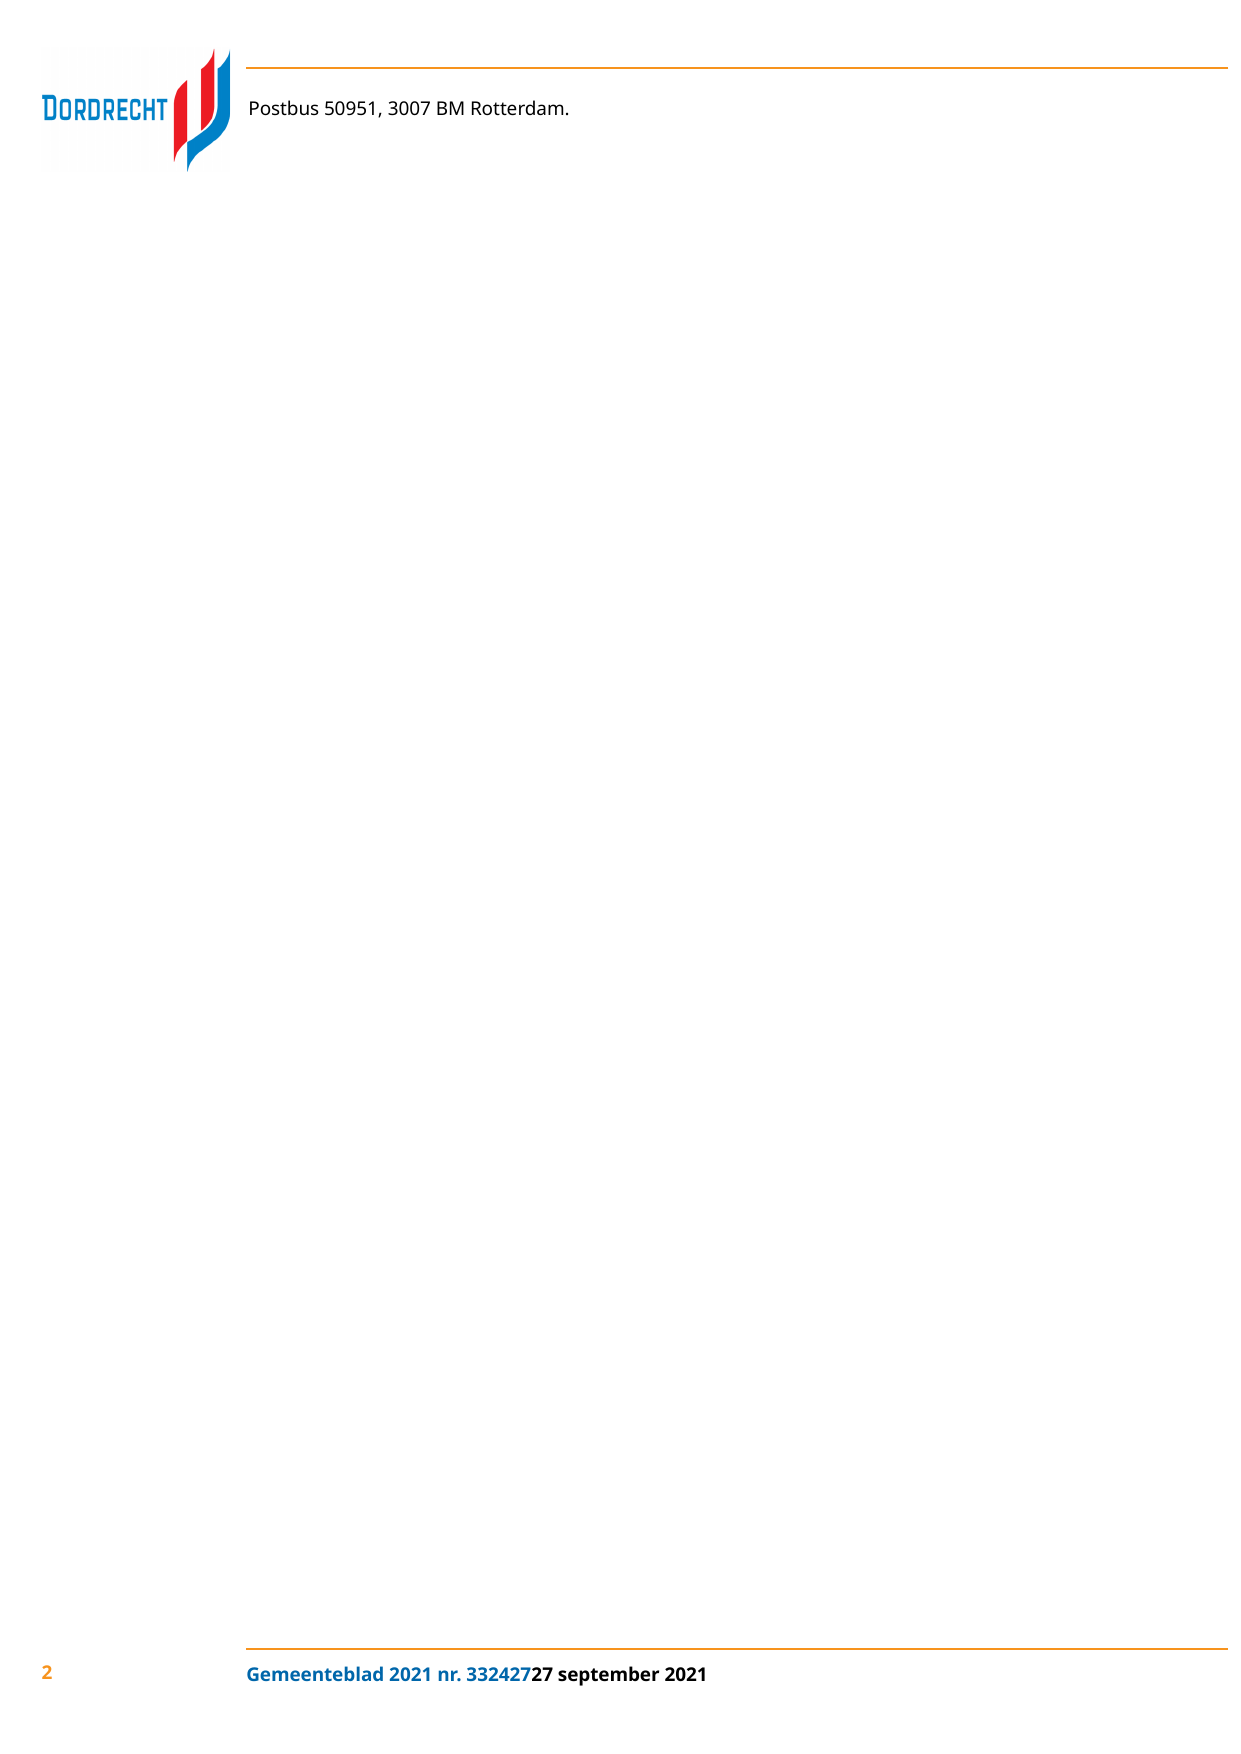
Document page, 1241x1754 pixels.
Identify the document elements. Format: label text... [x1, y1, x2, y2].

text Postbus 50951, 3007 BM Rotterdam. [248, 95, 1152, 121]
picture [41, 47, 231, 172]
